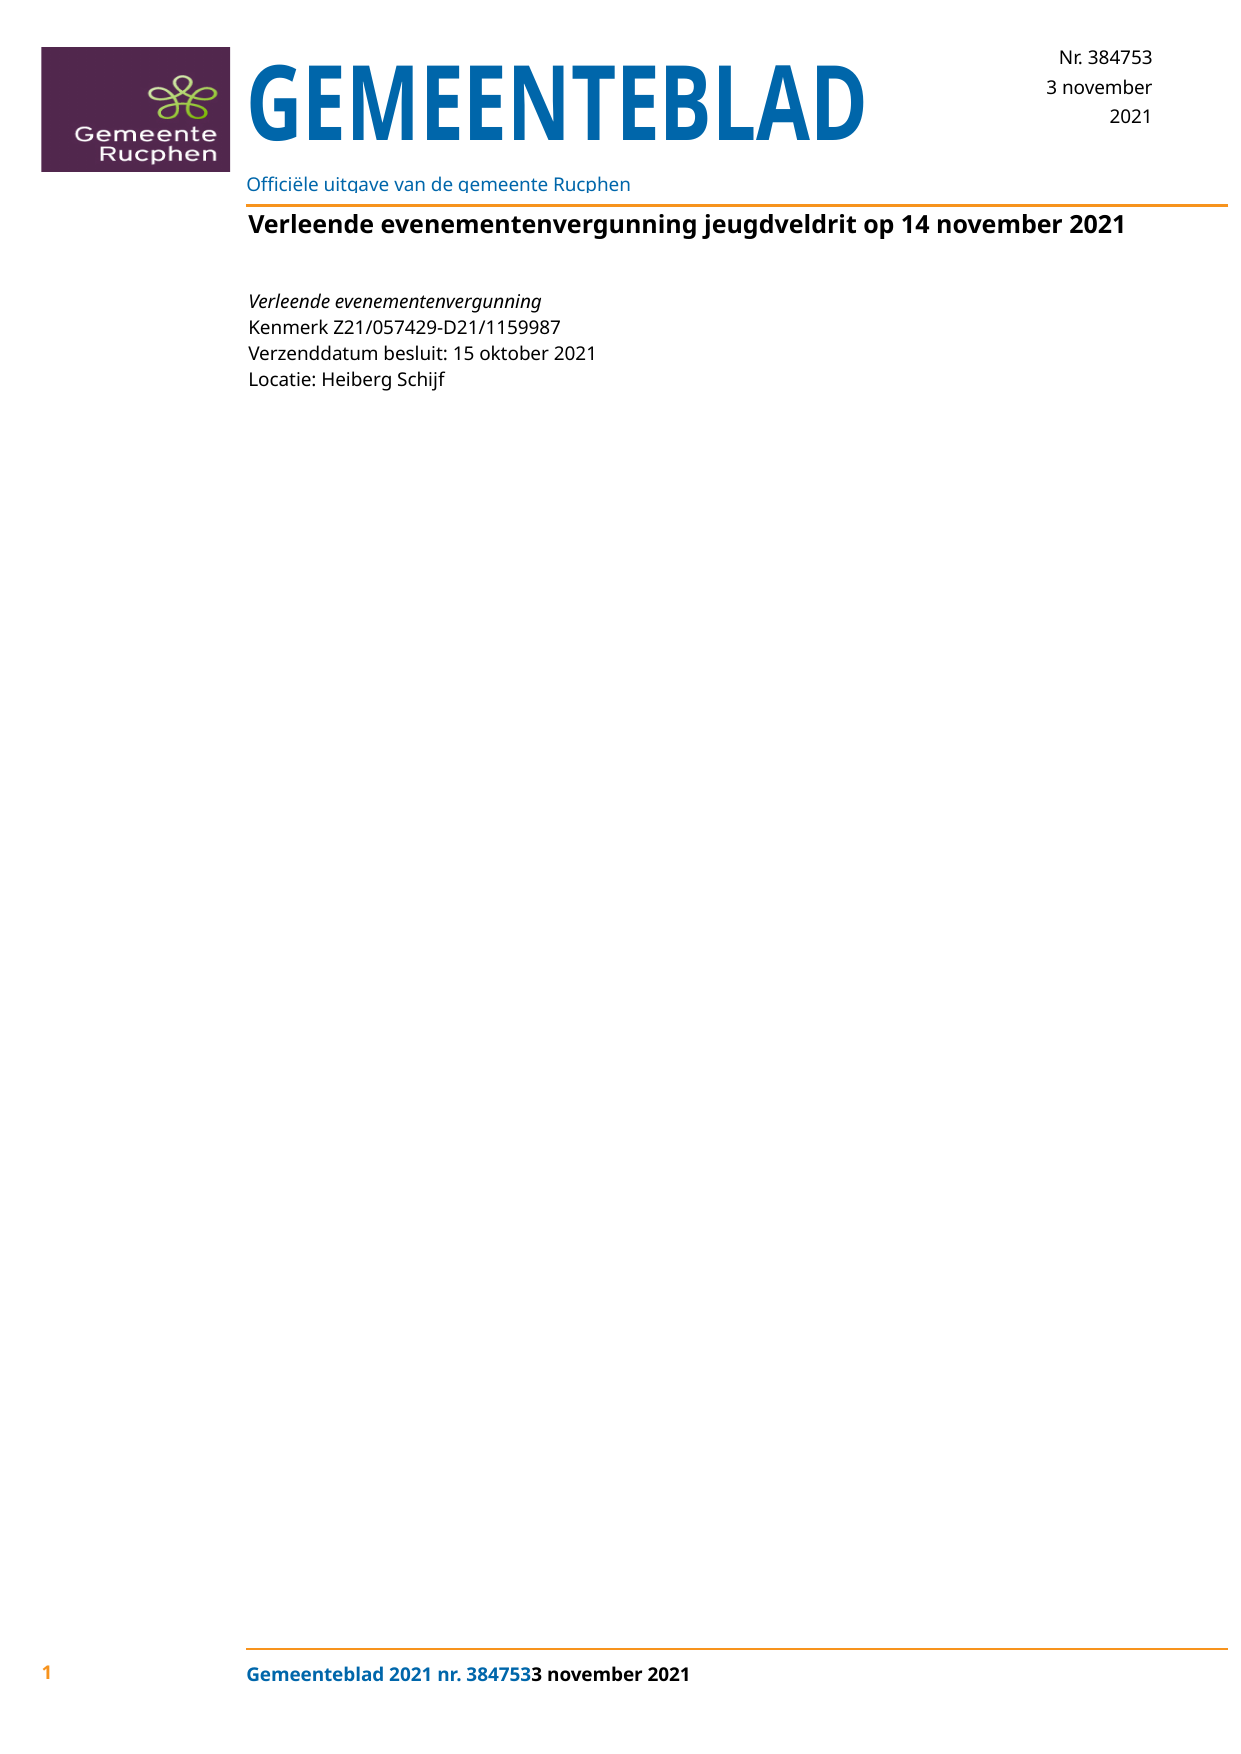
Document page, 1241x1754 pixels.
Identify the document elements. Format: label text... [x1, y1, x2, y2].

text Verleende evenementenvergunning [248, 288, 1152, 314]
text Locatie: Heiberg Schijf [248, 366, 1152, 391]
text Verzenddatum besluit: 15 oktober 2021 [248, 340, 1152, 366]
picture [41, 47, 231, 172]
text Verleende evenementenvergunning jeugdveldrit op 14 november 2021 [248, 207, 1152, 241]
text Kenmerk Z21/057429-D21/1159987 [248, 314, 1152, 340]
